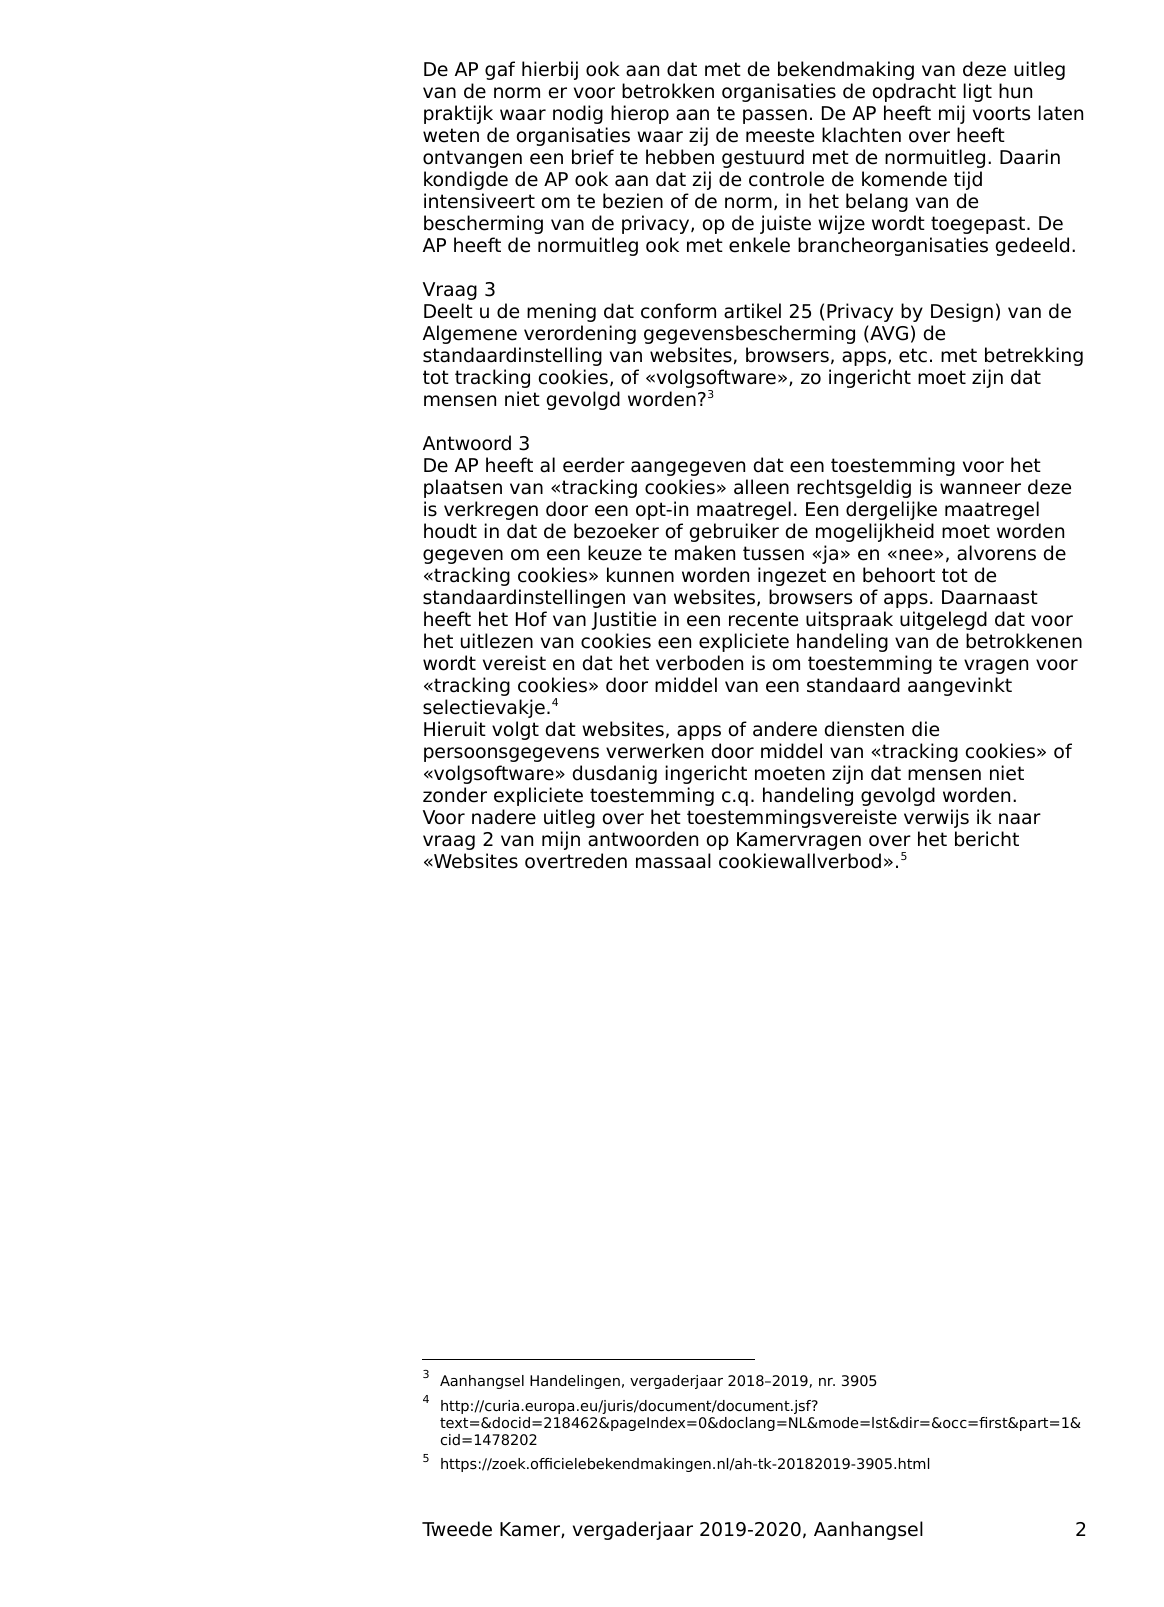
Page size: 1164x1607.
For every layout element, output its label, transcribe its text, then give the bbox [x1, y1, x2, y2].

text Hieruit volgt dat websites, apps of andere diensten die persoonsgegevens verwerken door middel van «tracking cookies» of «volgsoftware» dusdanig ingericht moeten zijn dat mensen niet zonder expliciete toestemming c.q. handeling gevolgd worden. [422, 719, 1087, 807]
text Deelt u de mening dat conform artikel 25 (Privacy by Design) van de Algemene verordening gegevensbescherming (AVG) de standaardinstelling van websites, browsers, apps, etc. met betrekking tot tracking cookies, of «volgsoftware», zo ingericht moet zijn dat mensen niet gevolgd worden? [422, 301, 1087, 411]
text Vraag 3 [422, 279, 1087, 301]
text Antwoord 3 [422, 433, 1087, 455]
text De AP heeft al eerder aangegeven dat een toestemming voor het plaatsen van «tracking cookies» alleen rechtsgeldig is wanneer deze is verkregen door een opt-in maatregel. Een dergelijke maatregel houdt in dat de bezoeker of gebruiker de mogelijkheid moet worden gegeven om een keuze te maken tussen «ja» en «nee», alvorens de «tracking cookies» kunnen worden ingezet en behoort tot de standaardinstellingen van websites, browsers of apps. Daarnaast heeft het Hof van Justitie in een recente uitspraak uitgelegd dat voor het uitlezen van cookies een expliciete handeling van de betrokkenen wordt vereist en dat het verboden is om toestemming te vragen voor «tracking cookies» door middel van een standaard aangevinkt selectievakje. [422, 455, 1087, 719]
text Aanhangsel Handelingen, vergaderjaar 2018–2019, nr. 3905 [422, 1368, 1087, 1391]
text https://zoek.officielebekendmakingen.nl/ah-tk-20182019-3905.html [422, 1452, 1087, 1474]
text http://curia.europa.eu/juris/document/document.jsf?text=&docid=218462&pageIndex=0&doclang=NL&mode=lst&dir=&occ=first&part=1&cid=1478202 [422, 1393, 1087, 1449]
text De AP gaf hierbij ook aan dat met de bekendmaking van deze uitleg van de norm er voor betrokken organisaties de opdracht ligt hun praktijk waar nodig hierop aan te passen. De AP heeft mij voorts laten weten de organisaties waar zij de meeste klachten over heeft ontvangen een brief te hebben gestuurd met de normuitleg. Daarin kondigde de AP ook aan dat zij de controle de komende tijd intensiveert om te bezien of de norm, in het belang van de bescherming van de privacy, op de juiste wijze wordt toegepast. De AP heeft de normuitleg ook met enkele brancheorganisaties gedeeld. [422, 59, 1087, 257]
text Voor nadere uitleg over het toestemmingsvereiste verwijs ik naar vraag 2 van mijn antwoorden op Kamervragen over het bericht «Websites overtreden massaal cookiewallverbod». [422, 807, 1087, 873]
